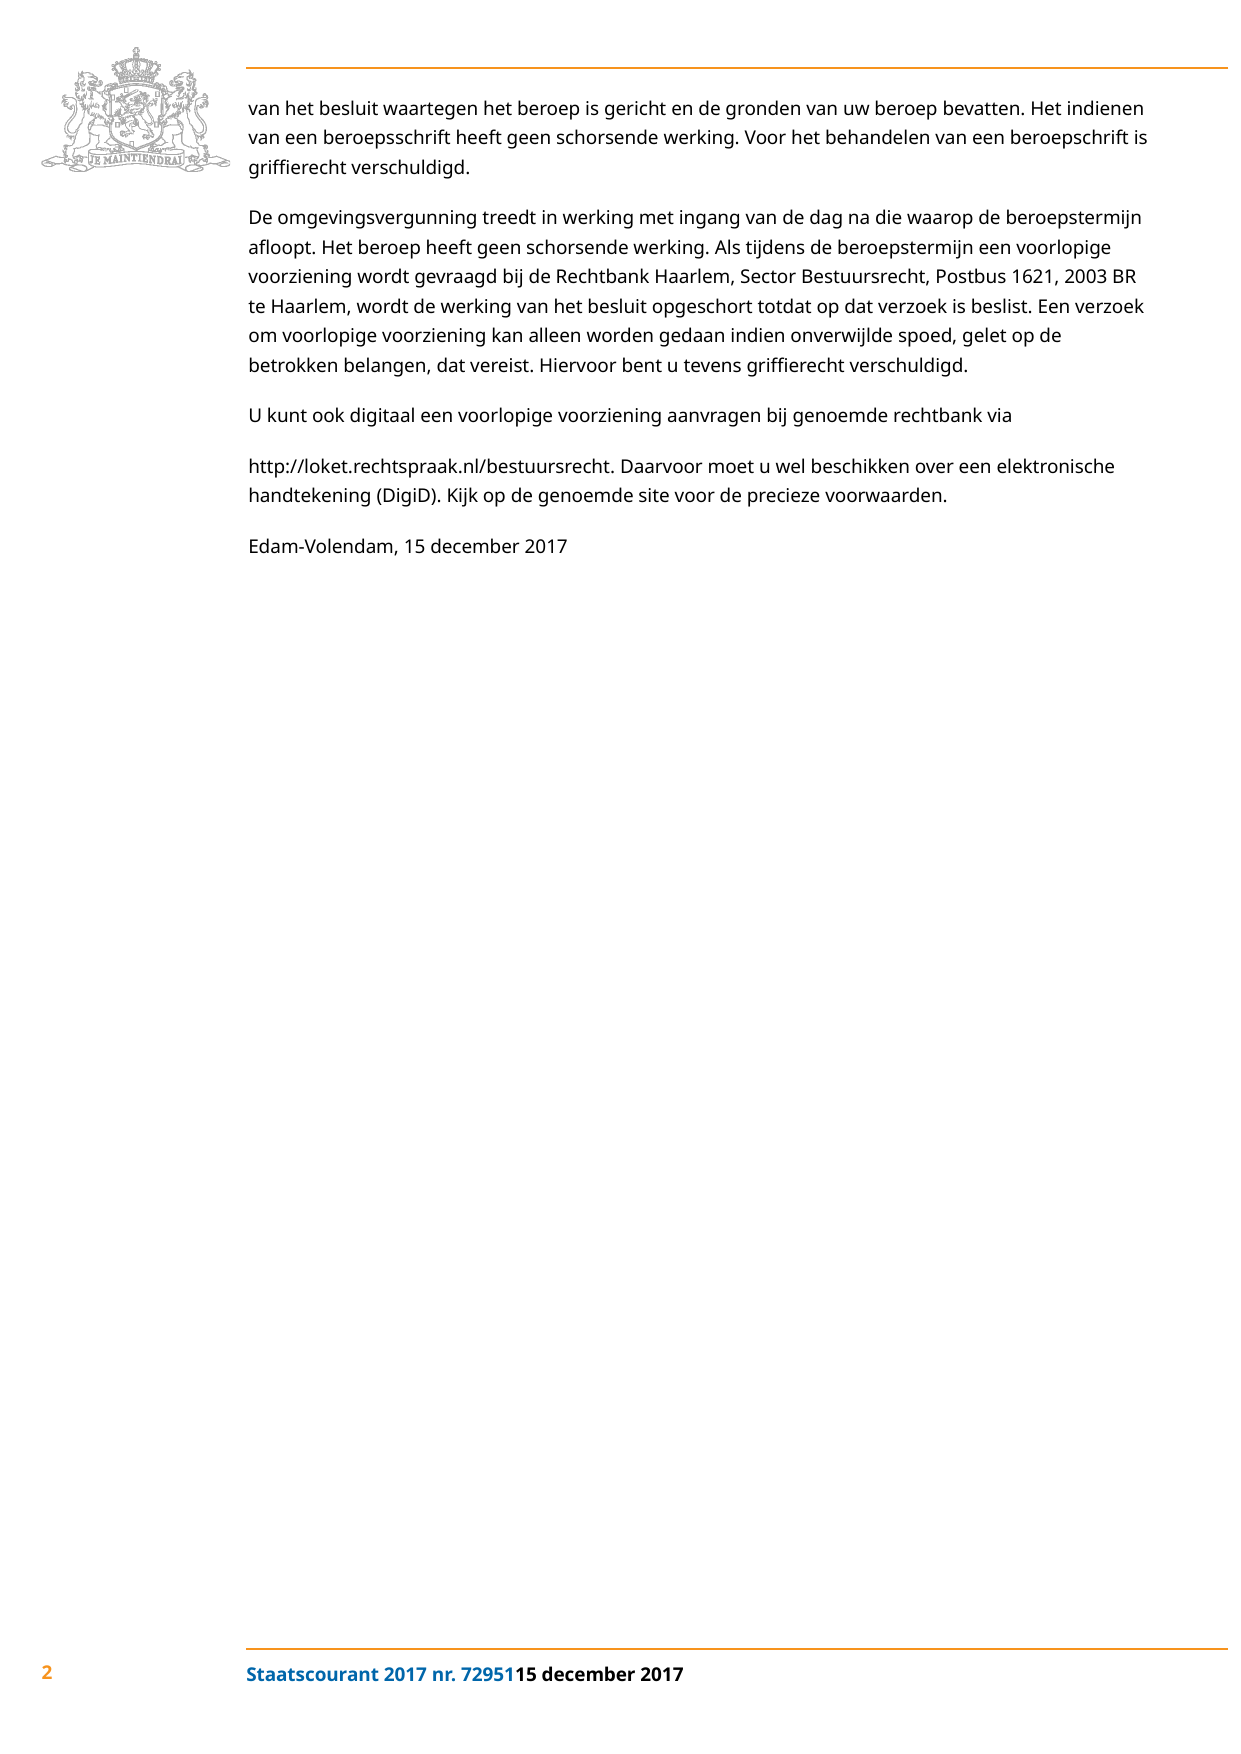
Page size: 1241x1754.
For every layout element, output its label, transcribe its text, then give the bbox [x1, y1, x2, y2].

text http://loket.rechtspraak.nl/bestuursrecht. Daarvoor moet u wel beschikken over een elektronische handtekening (DigiD). Kijk op de genoemde site voor de precieze voorwaarden. [248, 453, 1152, 508]
text U kunt ook digitaal een voorlopige voorziening aanvragen bij genoemde rechtbank via [248, 403, 1152, 428]
text De omgevingsvergunning treedt in werking met ingang van de dag na die waarop de beroepstermijn afloopt. Het beroep heeft geen schorsende werking. Als tijdens de beroepstermijn een voorlopige voorziening wordt gevraagd bij de Rechtbank Haarlem, Sector Bestuursrecht, Postbus 1621, 2003 BR te Haarlem, wordt de werking van het besluit opgeschort totdat op dat verzoek is beslist. Een verzoek om voorlopige voorziening kan alleen worden gedaan indien onverwijlde spoed, gelet op de betrokken belangen, dat vereist. Hiervoor bent u tevens griffierecht verschuldigd. [248, 204, 1152, 378]
text Edam-Volendam, 15 december 2017 [248, 533, 1152, 559]
picture [41, 47, 231, 172]
text van het besluit waartegen het beroep is gericht en de gronden van uw beroep bevatten. Het indienen van een beroepsschrift heeft geen schorsende werking. Voor het behandelen van een beroepschrift is griffierecht verschuldigd. [248, 95, 1152, 180]
